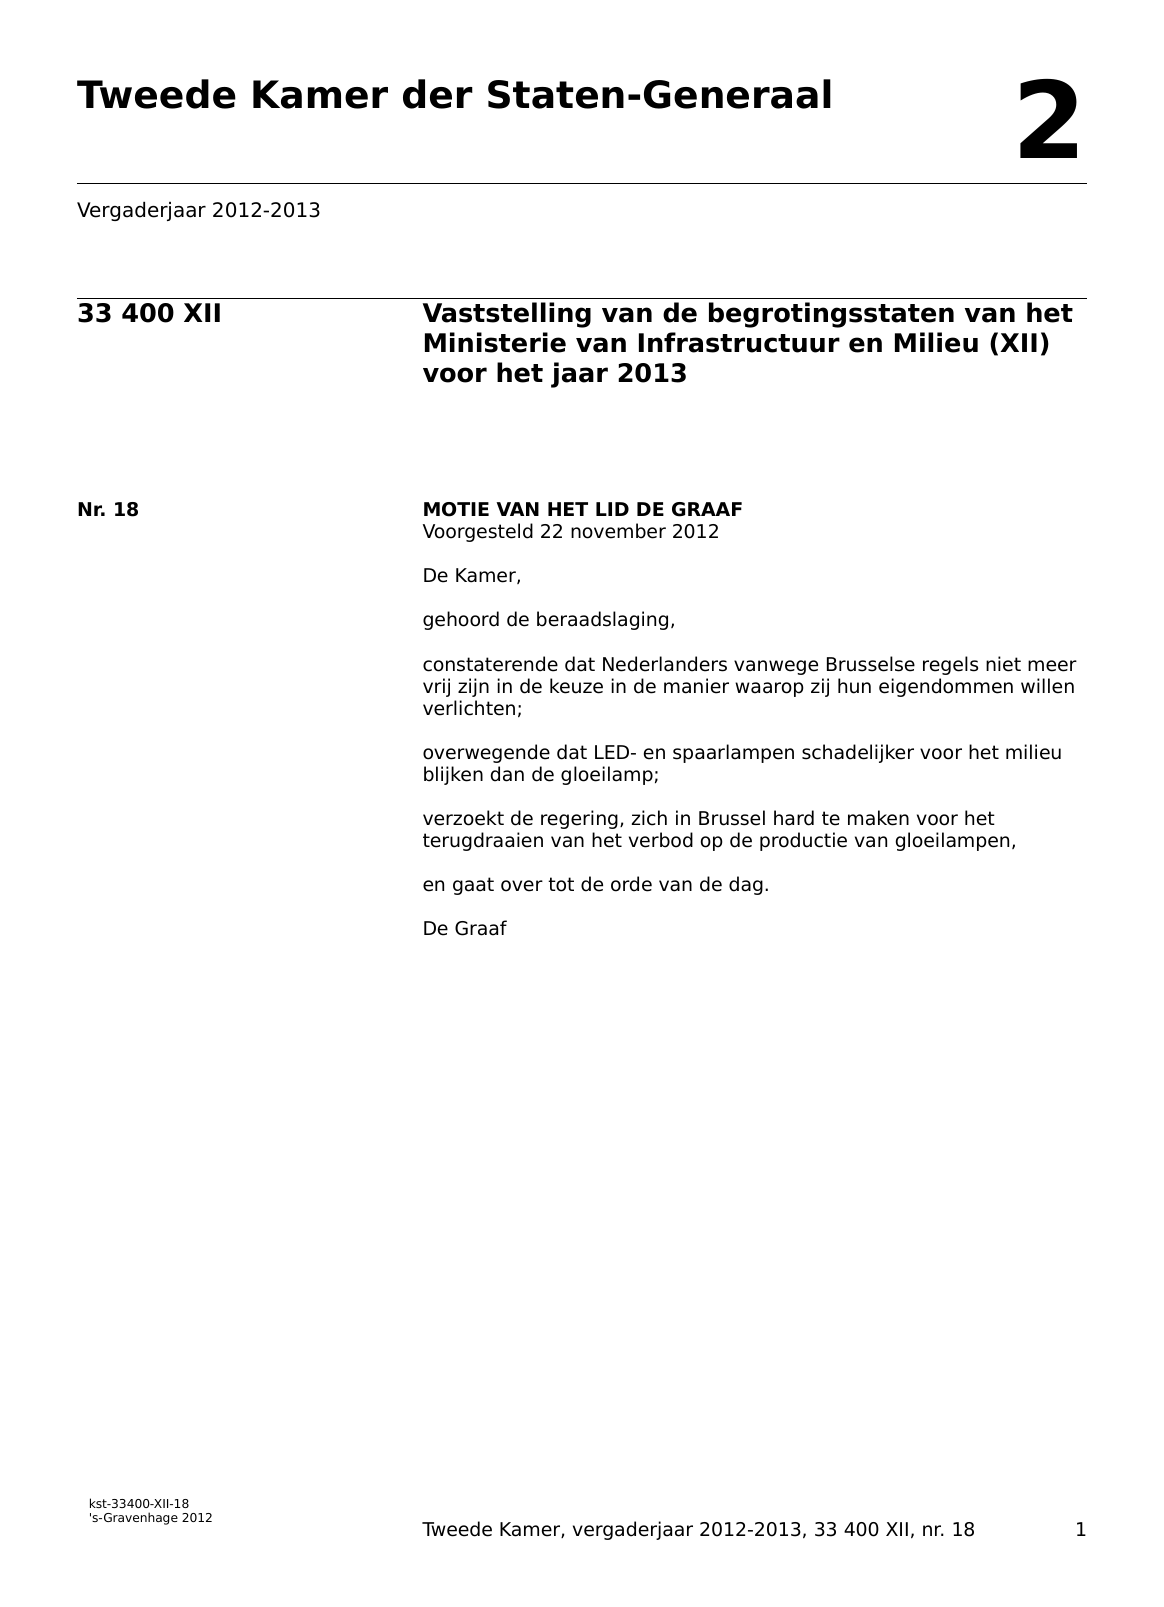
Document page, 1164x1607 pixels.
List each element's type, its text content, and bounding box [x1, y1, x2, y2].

table_header Tweede Kamer der Staten-Generaal [77, 59, 886, 183]
table_cell Vergaderjaar 2012-2013 [77, 184, 1087, 298]
text De Graaf [422, 918, 1087, 940]
table_header 2 [886, 59, 1087, 183]
text Voorgesteld 22 november 2012 [422, 521, 1087, 543]
text verzoekt de regering, zich in Brussel hard te maken voor het terugdraaien van het verbod op de productie van gloeilampen, [422, 808, 1087, 852]
text gehoord de beraadslaging, [422, 609, 1087, 631]
subtitle 33 400 XII Vaststelling van de begrotingsstaten van het Ministerie van Infrastructuur en Milieu (XII) voor het jaar 2013 [77, 299, 1087, 388]
text De Kamer, [422, 565, 1087, 587]
subtitle Nr. 18 MOTIE VAN HET LID DE GRAAF [77, 499, 1087, 521]
text constaterende dat Nederlanders vanwege Brusselse regels niet meer vrij zijn in de keuze in de manier waarop zij hun eigendommen willen verlichten; [422, 653, 1087, 719]
text overwegende dat LED- en spaarlampen schadelijker voor het milieu blijken dan de gloeilamp; [422, 742, 1087, 786]
text 's-Gravenhage 2012 [88, 1511, 323, 1525]
text en gaat over tot de orde van de dag. [422, 874, 1087, 896]
text kst-33400-XII-18 [88, 1497, 323, 1511]
